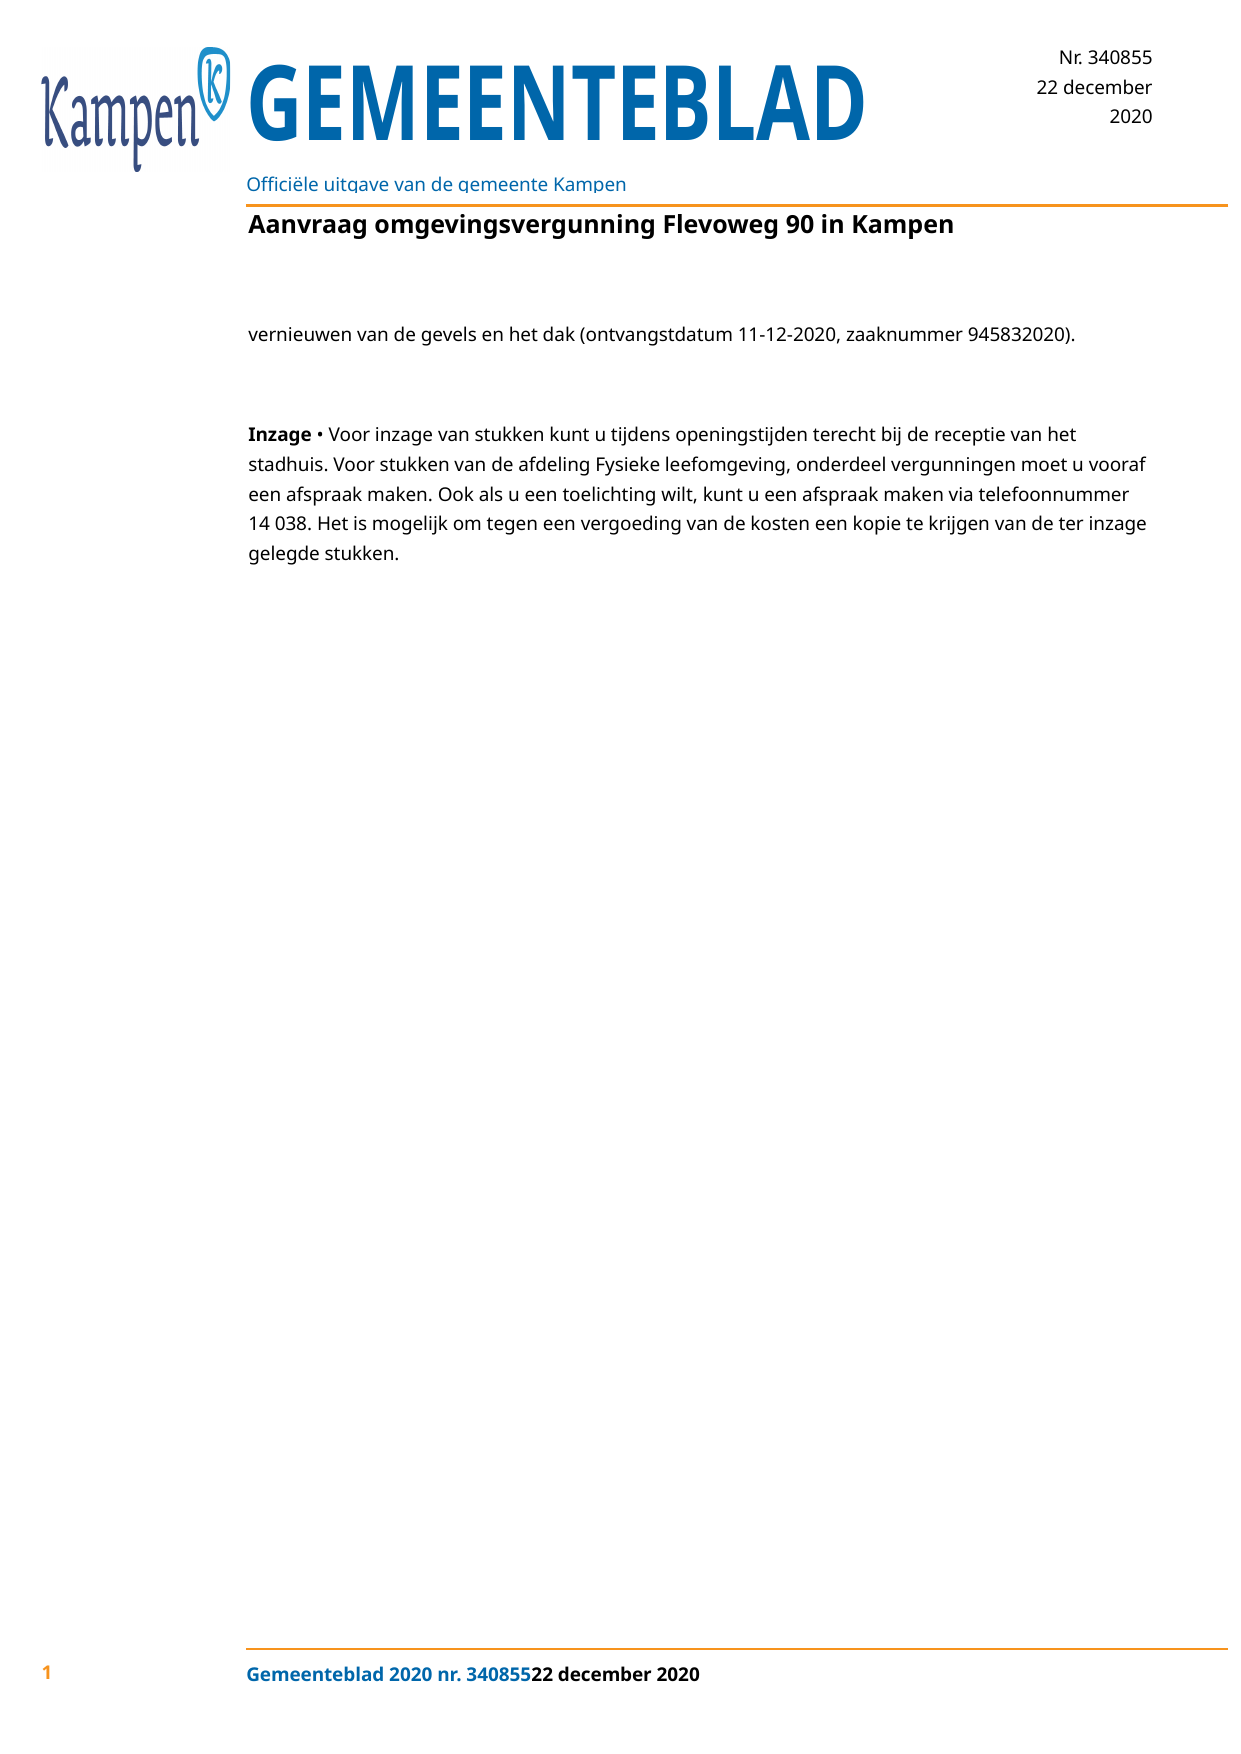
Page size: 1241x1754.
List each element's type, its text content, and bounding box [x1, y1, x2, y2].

picture [41, 47, 231, 172]
text vernieuwen van de gevels en het dak (ontvangstdatum 11-12-2020, zaaknummer 945832020). [248, 321, 1152, 346]
text Aanvraag omgevingsvergunning Flevoweg 90 in Kampen [248, 207, 1152, 241]
text Inzage • Voor inzage van stukken kunt u tijdens openingstijden terecht bij de receptie van het stadhuis. Voor stukken van de afdeling Fysieke leefomgeving, onderdeel vergunningen moet u vooraf een afspraak maken. Ook als u een toelichting wilt, kunt u een afspraak maken via telefoonnummer 14 038. Het is mogelijk om tegen een vergoeding van de kosten een kopie te krijgen van de ter inzage gelegde stukken. [248, 422, 1152, 566]
